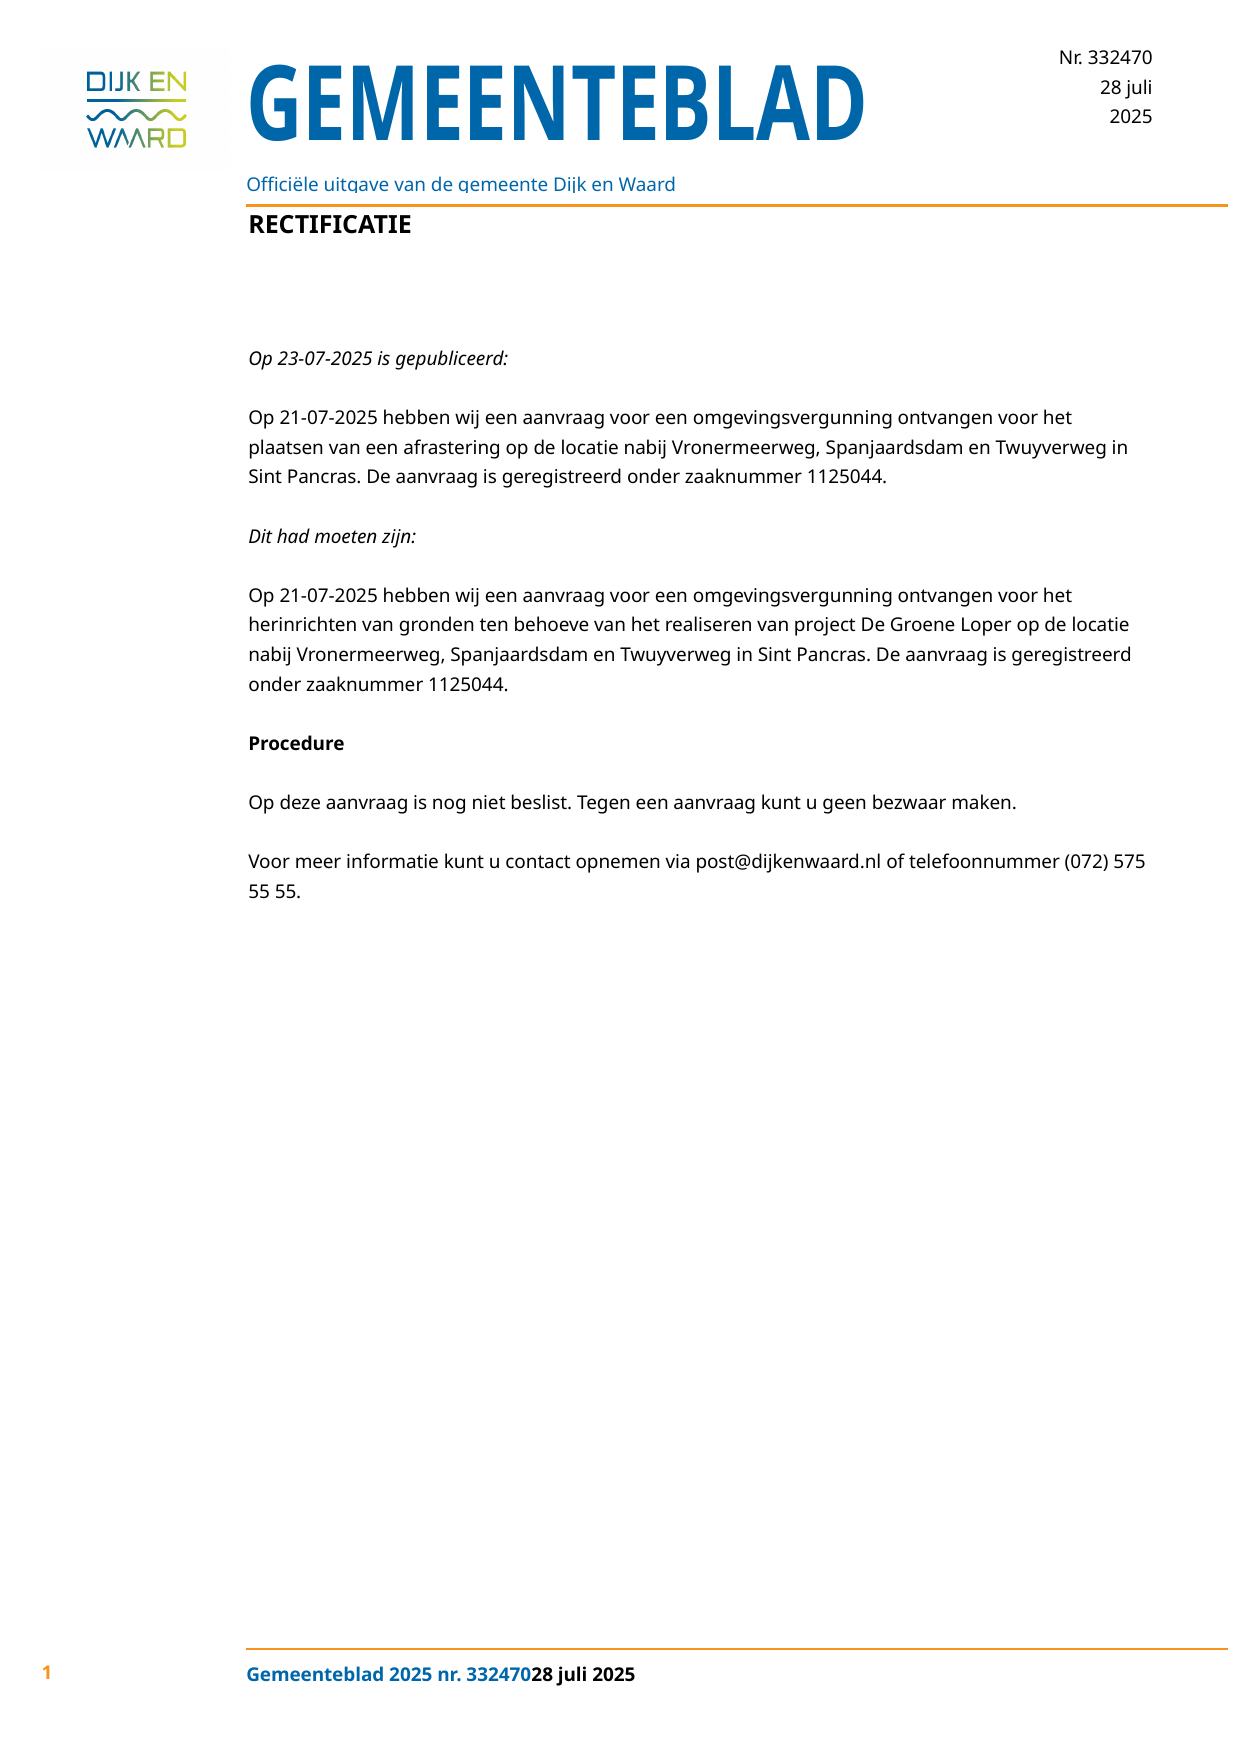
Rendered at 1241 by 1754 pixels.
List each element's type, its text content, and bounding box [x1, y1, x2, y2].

text Op 21-07-2025 hebben wij een aanvraag voor een omgevingsvergunning ontvangen voor het plaatsen van een afrastering op de locatie nabij Vronermeerweg, Spanjaardsdam en Twuyverweg in Sint Pancras. De aanvraag is geregistreerd onder zaaknummer 1125044. [248, 404, 1152, 489]
text Op deze aanvraag is nog niet beslist. Tegen een aanvraag kunt u geen bezwaar maken. [248, 789, 1152, 815]
picture [41, 47, 231, 172]
text Op 21-07-2025 hebben wij een aanvraag voor een omgevingsvergunning ontvangen voor het herinrichten van gronden ten behoeve van het realiseren van project De Groene Loper op de locatie nabij Vronermeerweg, Spanjaardsdam en Twuyverweg in Sint Pancras. De aanvraag is geregistreerd onder zaaknummer 1125044. [248, 582, 1152, 696]
text Procedure [248, 730, 1152, 756]
text Dit had moeten zijn: [248, 523, 1152, 548]
text RECTIFICATIE [248, 207, 1152, 241]
text Op 23-07-2025 is gepubliceerd: [248, 345, 1152, 371]
text Voor meer informatie kunt u contact opnemen via post@dijkenwaard.nl of telefoonnummer (072) 575 55 55. [248, 848, 1152, 903]
